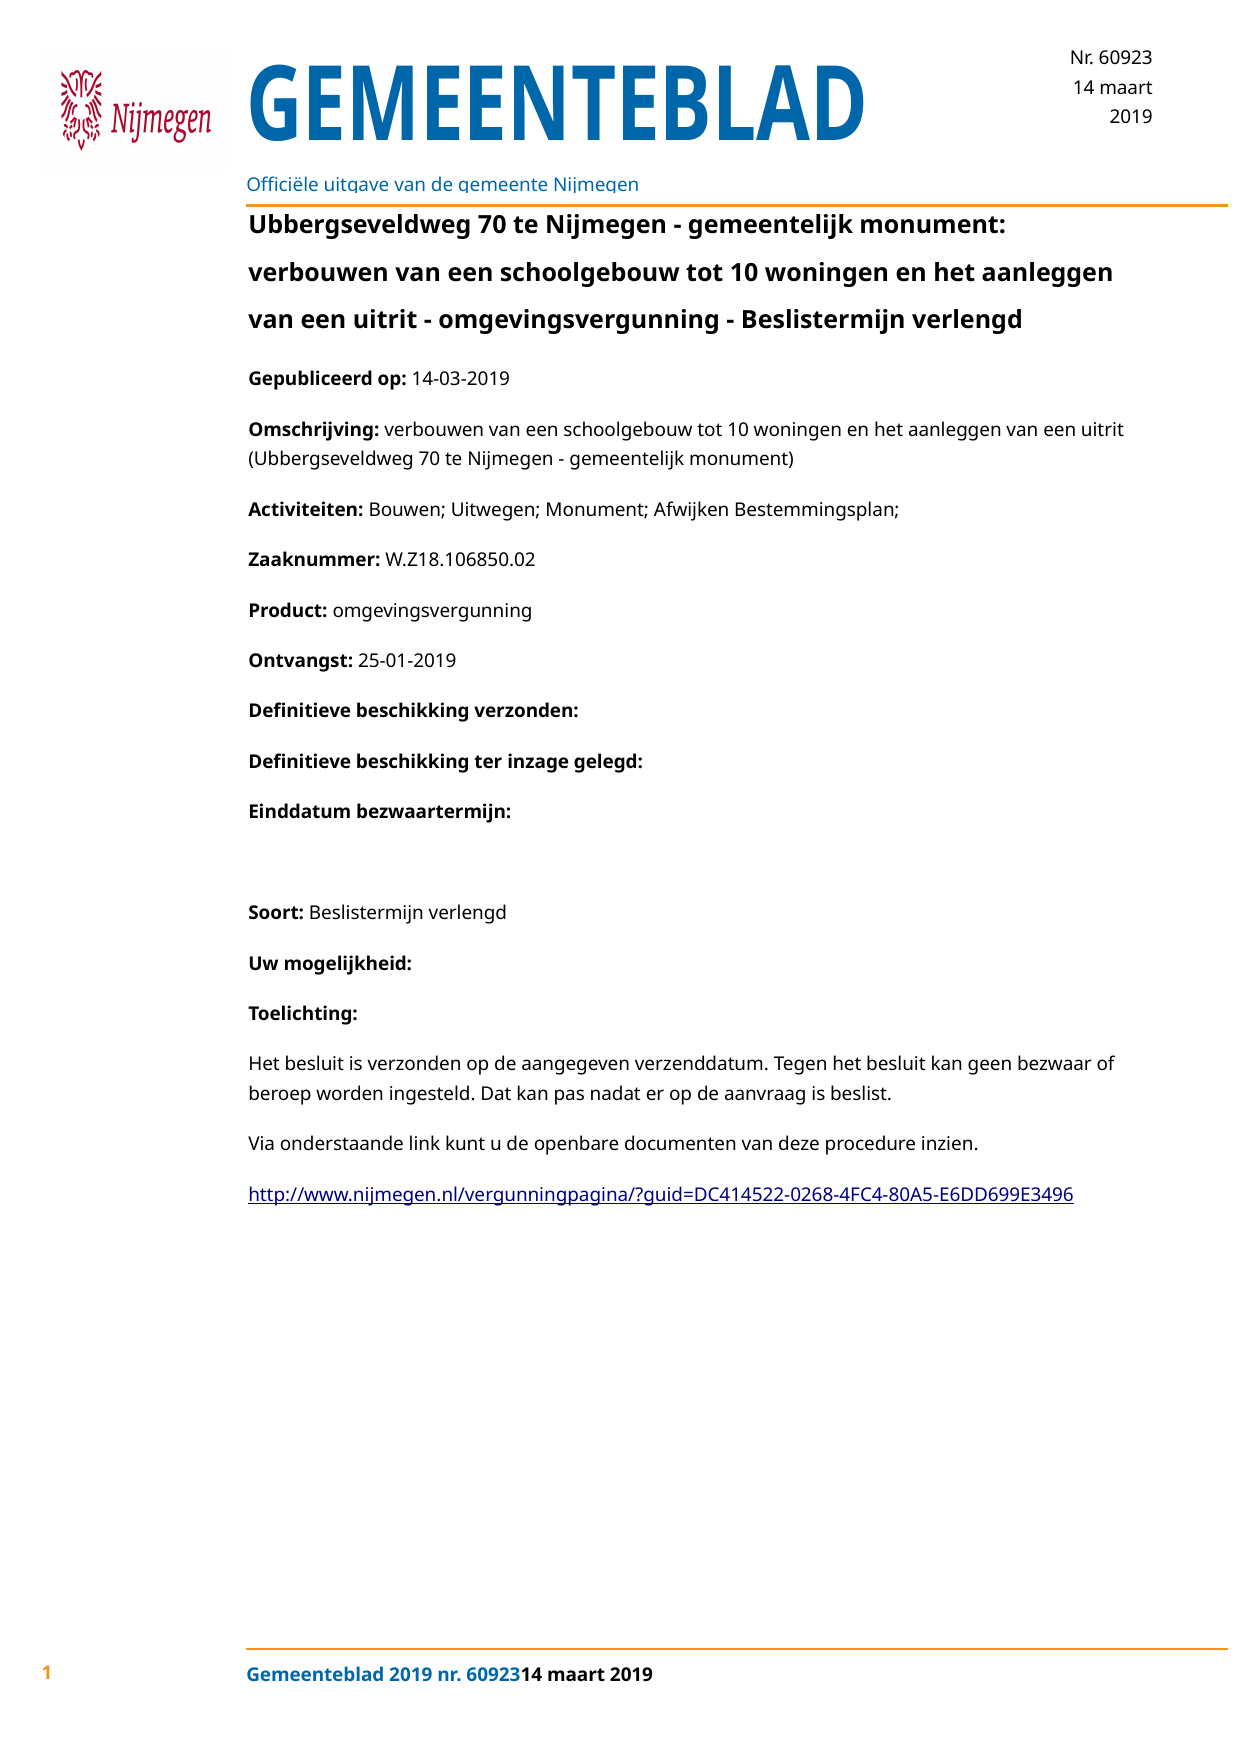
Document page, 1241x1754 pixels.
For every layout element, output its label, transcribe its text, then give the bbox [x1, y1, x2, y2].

text Via onderstaande link kunt u de openbare documenten van deze procedure inzien. [248, 1131, 1152, 1156]
text http://www.nijmegen.nl/vergunningpagina/?guid=DC414522-0268-4FC4-80A5-E6DD699E3496 [248, 1181, 1152, 1207]
text Gepubliceerd op: 14-03-2019 [248, 366, 1152, 391]
text Ontvangst: 25-01-2019 [248, 647, 1152, 673]
text Einddatum bezwaartermijn: [248, 798, 1152, 824]
text Zaaknummer: W.Z18.106850.02 [248, 546, 1152, 572]
text Soort: Beslistermijn verlengd [248, 899, 1152, 925]
text Uw mogelijkheid: [248, 950, 1152, 975]
text Toelichting: [248, 1000, 1152, 1026]
text Product: omgevingsvergunning [248, 597, 1152, 622]
text Het besluit is verzonden op de aangegeven verzenddatum. Tegen het besluit kan geen bezwaar of beroep worden ingesteld. Dat kan pas nadat er op de aanvraag is beslist. [248, 1051, 1152, 1106]
text Definitieve beschikking ter inzage gelegd: [248, 748, 1152, 774]
text Definitieve beschikking verzonden: [248, 698, 1152, 723]
text Omschrijving: verbouwen van een schoolgebouw tot 10 woningen en het aanleggen van een uitrit (Ubbergseveldweg 70 te Nijmegen - gemeentelijk monument) [248, 416, 1152, 471]
text Activiteiten: Bouwen; Uitwegen; Monument; Afwijken Bestemmingsplan; [248, 496, 1152, 522]
picture [41, 47, 231, 172]
text Ubbergseveldweg 70 te Nijmegen - gemeentelijk monument: verbouwen van een schoolgebouw tot 10 woningen en het aanleggen van een uitrit - omgevingsvergunning - Beslistermijn verlengd [248, 207, 1152, 336]
